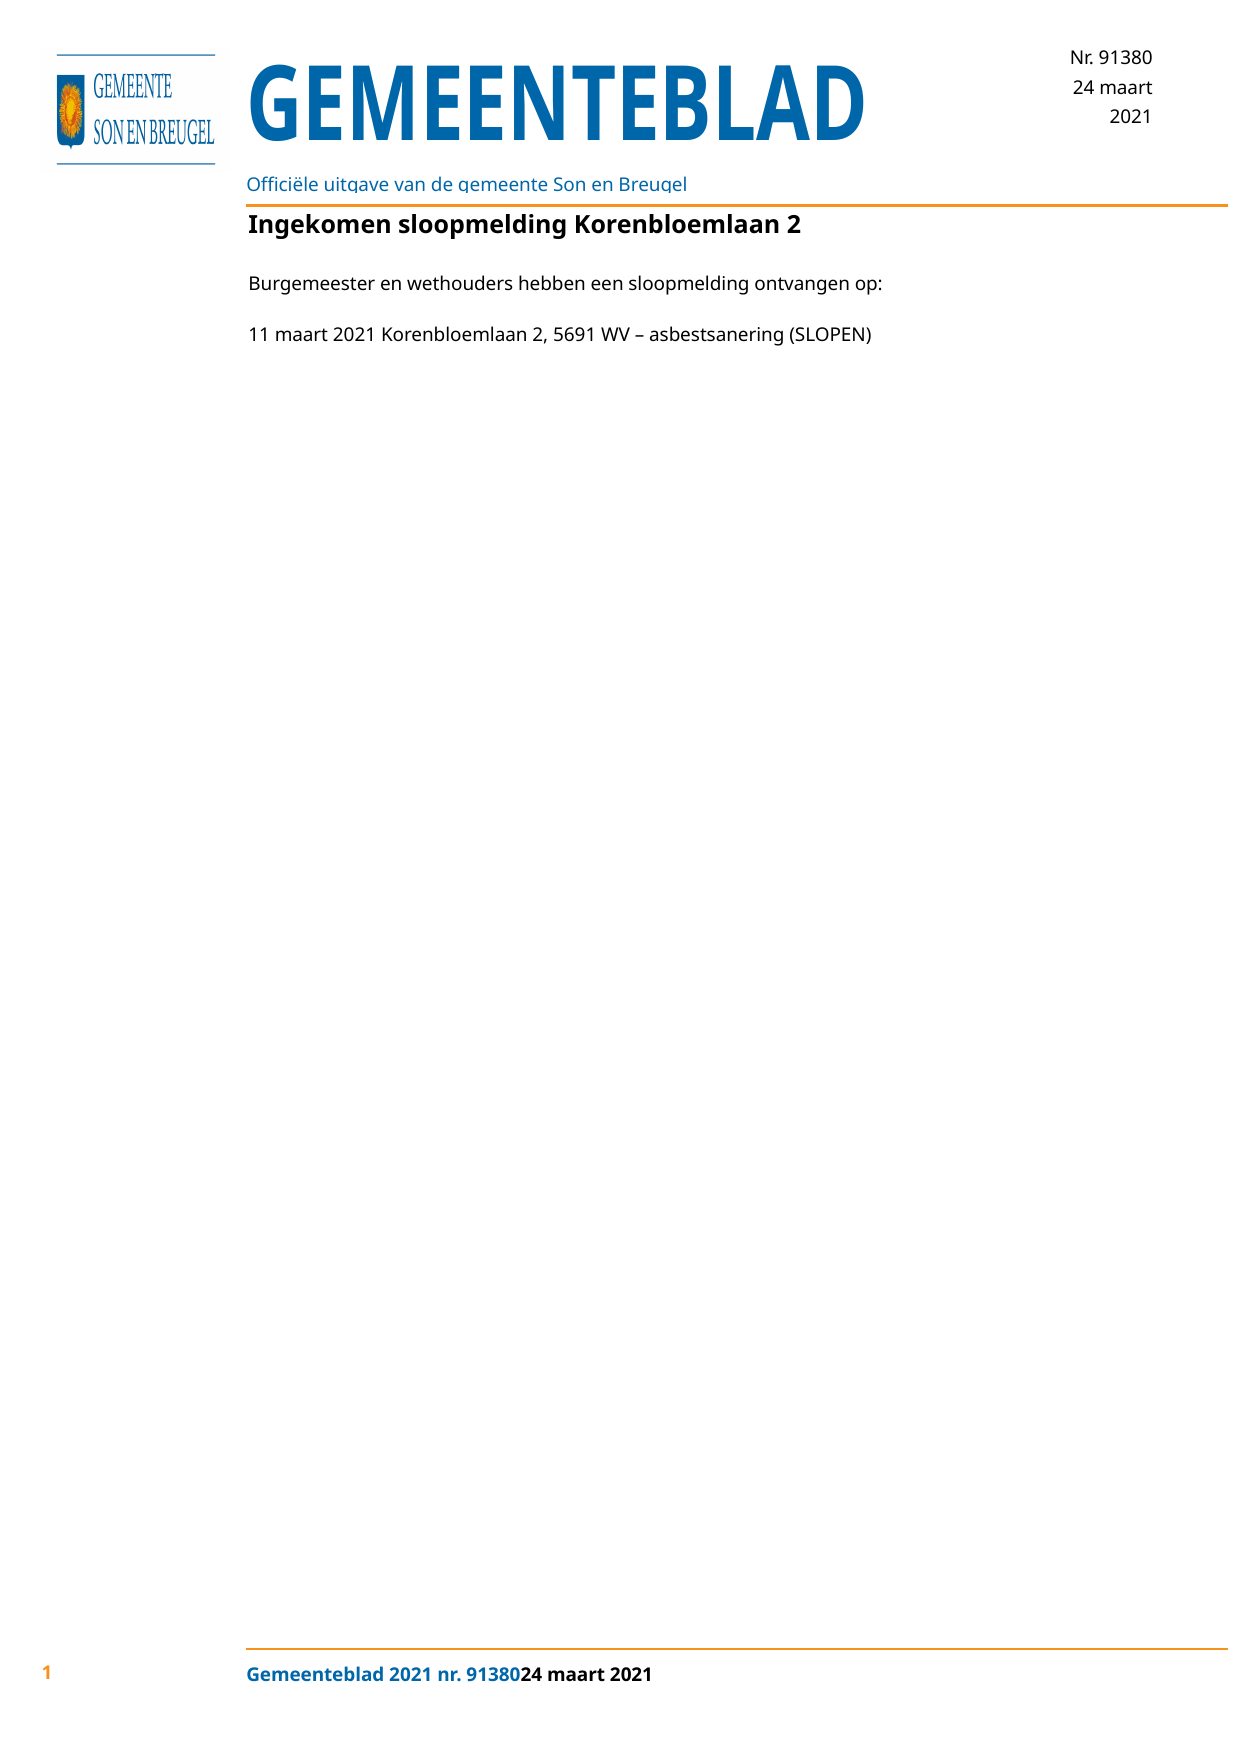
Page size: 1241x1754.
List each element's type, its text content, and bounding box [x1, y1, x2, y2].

picture [41, 47, 231, 172]
text 11 maart 2021 Korenbloemlaan 2, 5691 WV – asbestsanering (SLOPEN) [248, 321, 1152, 346]
text Ingekomen sloopmelding Korenbloemlaan 2 [248, 207, 1152, 241]
text Burgemeester en wethouders hebben een sloopmelding ontvangen op: [248, 270, 1152, 296]
